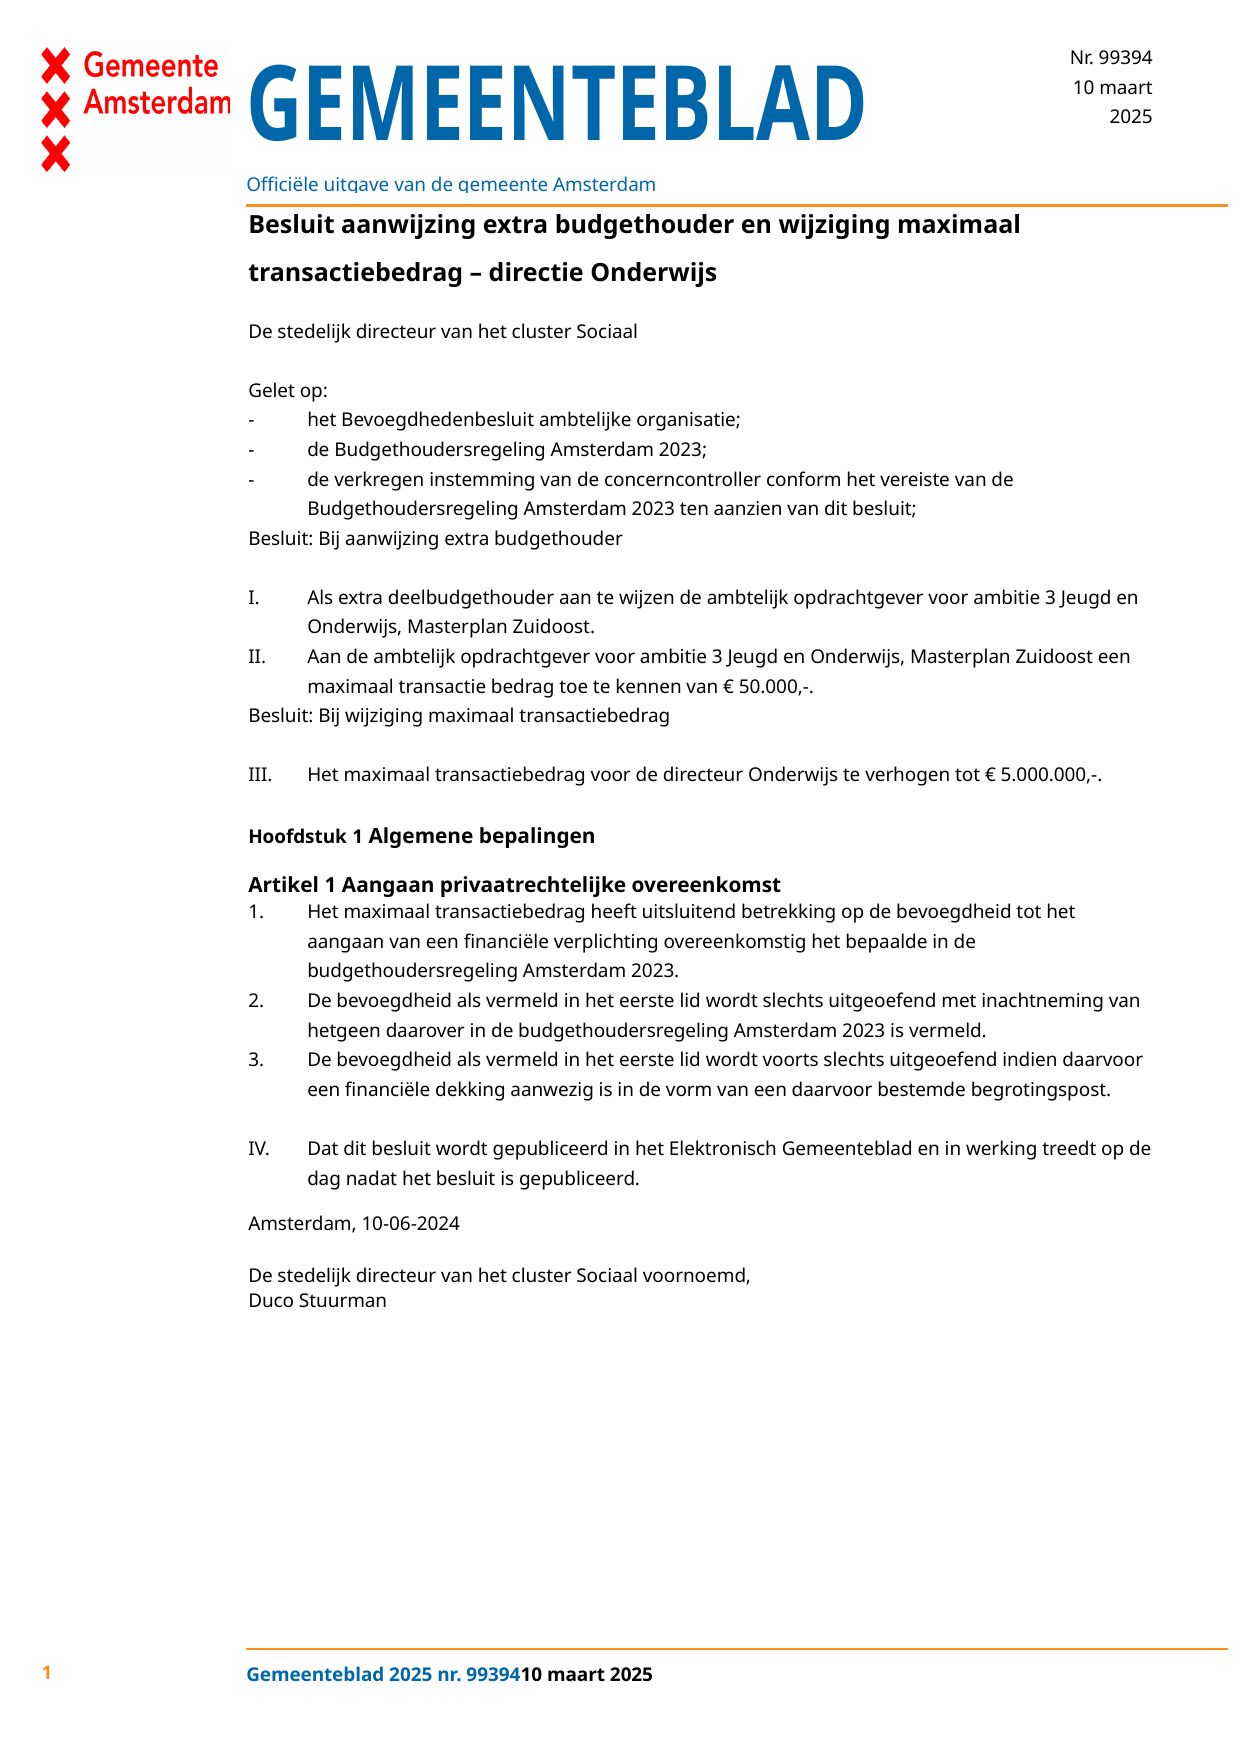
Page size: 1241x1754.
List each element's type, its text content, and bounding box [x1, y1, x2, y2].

list de Budgethoudersregeling Amsterdam 2023; [248, 436, 1152, 462]
text Gelet op: [248, 377, 1152, 403]
list het Bevoegdhedenbesluit ambtelijke organisatie; [248, 407, 1152, 432]
text Hoofdstuk 1 Algemene bepalingen [248, 821, 1152, 849]
text De stedelijk directeur van het cluster Sociaal voornoemd, [248, 1262, 1152, 1288]
list de verkregen instemming van de concerncontroller conform het vereiste van de Budgethoudersregeling Amsterdam 2023 ten aanzien van dit besluit; [248, 466, 1152, 521]
list Dat dit besluit wordt gepubliceerd in het Elektronisch Gemeenteblad en in werking treedt op de dag nadat het besluit is gepubliceerd. [248, 1135, 1152, 1191]
list De bevoegdheid als vermeld in het eerste lid wordt voorts slechts uitgeoefend indien daarvoor een financiële dekking aanwezig is in de vorm van een daarvoor bestemde begrotingspost. [248, 1046, 1152, 1102]
list Aan de ambtelijk opdrachtgever voor ambitie 3 Jeugd en Onderwijs, Masterplan Zuidoost een maximaal transactie bedrag toe te kennen van € 50.000,-. [248, 643, 1152, 699]
list Het maximaal transactiebedrag voor de directeur Onderwijs te verhogen tot € 5.000.000,-. [248, 762, 1152, 787]
text Amsterdam, 10-06-2024 [248, 1210, 1152, 1236]
list De bevoegdheid als vermeld in het eerste lid wordt slechts uitgeoefend met inachtneming van hetgeen daarover in de budgethoudersregeling Amsterdam 2023 is vermeld. [248, 987, 1152, 1043]
text Besluit: Bij aanwijzing extra budgethouder [248, 525, 1152, 551]
text Besluit aanwijzing extra budgethouder en wijziging maximaal transactiebedrag – directie Onderwijs [248, 207, 1152, 288]
text Duco Stuurman [248, 1288, 1152, 1313]
list Het maximaal transactiebedrag heeft uitsluitend betrekking op de bevoegdheid tot het aangaan van een financiële verplichting overeenkomstig het bepaalde in de budgethoudersregeling Amsterdam 2023. [248, 898, 1152, 983]
text Artikel 1 Aangaan privaatrechtelijke overeenkomst [248, 870, 1152, 898]
list Als extra deelbudgethouder aan te wijzen de ambtelijk opdrachtgever voor ambitie 3 Jeugd en Onderwijs, Masterplan Zuidoost. [248, 584, 1152, 639]
text De stedelijk directeur van het cluster Sociaal [248, 318, 1152, 344]
text Besluit: Bij wijziging maximaal transactiebedrag [248, 702, 1152, 728]
picture [41, 47, 231, 172]
